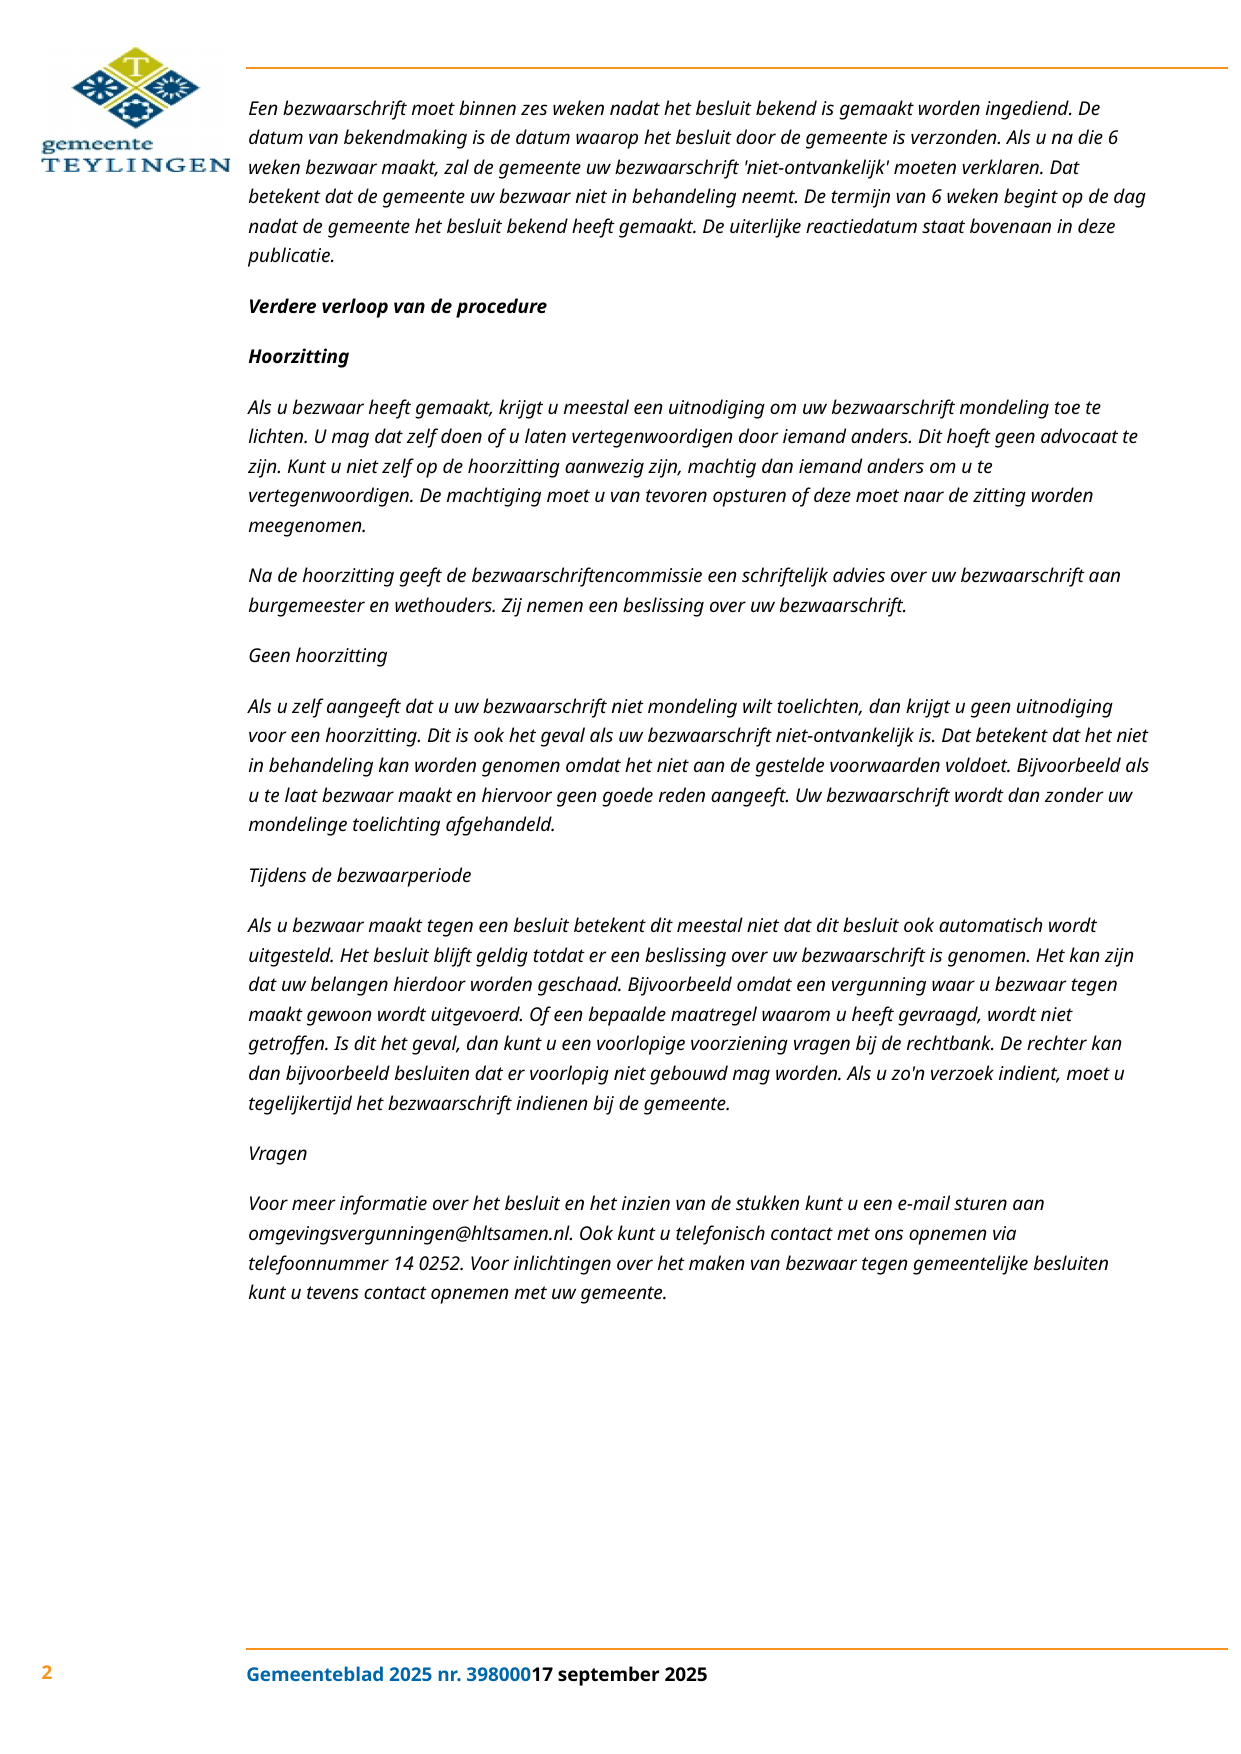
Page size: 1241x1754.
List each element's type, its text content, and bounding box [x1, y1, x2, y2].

text Als u zelf aangeeft dat u uw bezwaarschrift niet mondeling wilt toelichten, dan krijgt u geen uitnodiging voor een hoorzitting. Dit is ook het geval als uw bezwaarschrift niet-ontvankelijk is. Dat betekent dat het niet in behandeling kan worden genomen omdat het niet aan de gestelde voorwaarden voldoet. Bijvoorbeeld als u te laat bezwaar maakt en hiervoor geen goede reden aangeeft. Uw bezwaarschrift wordt dan zonder uw mondelinge toelichting afgehandeld. [248, 693, 1152, 837]
text Geen hoorzitting [248, 643, 1152, 668]
text Verdere verloop van de procedure [248, 293, 1152, 319]
text Vragen [248, 1140, 1152, 1166]
text Na de hoorzitting geeft de bezwaarschriftencommissie een schriftelijk advies over uw bezwaarschrift aan burgemeester en wethouders. Zij nemen een beslissing over uw bezwaarschrift. [248, 563, 1152, 618]
text Hoorzitting [248, 343, 1152, 369]
text Als u bezwaar maakt tegen een besluit betekent dit meestal niet dat dit besluit ook automatisch wordt uitgesteld. Het besluit blijft geldig totdat er een beslissing over uw bezwaarschrift is genomen. Het kan zijn dat uw belangen hierdoor worden geschaad. Bijvoorbeeld omdat een vergunning waar u bezwaar tegen maakt gewoon wordt uitgevoerd. Of een bepaalde maatregel waarom u heeft gevraagd, wordt niet getroffen. Is dit het geval, dan kunt u een voorlopige voorziening vragen bij de rechtbank. De rechter kan dan bijvoorbeeld besluiten dat er voorlopig niet gebouwd mag worden. Als u zo'n verzoek indient, moet u tegelijkertijd het bezwaarschrift indienen bij de gemeente. [248, 912, 1152, 1116]
text Tijdens de bezwaarperiode [248, 862, 1152, 888]
picture [41, 47, 231, 172]
text Een bezwaarschrift moet binnen zes weken nadat het besluit bekend is gemaakt worden ingediend. De datum van bekendmaking is de datum waarop het besluit door de gemeente is verzonden. Als u na die 6 weken bezwaar maakt, zal de gemeente uw bezwaarschrift 'niet-ontvankelijk' moeten verklaren. Dat betekent dat de gemeente uw bezwaar niet in behandeling neemt. De termijn van 6 weken begint op de dag nadat de gemeente het besluit bekend heeft gemaakt. De uiterlijke reactiedatum staat bovenaan in deze publicatie. [248, 95, 1152, 268]
text Voor meer informatie over het besluit en het inzien van de stukken kunt u een e-mail sturen aan omgevingsvergunningen@hltsamen.nl. Ook kunt u telefonisch contact met ons opnemen via telefoonnummer 14 0252. Voor inlichtingen over het maken van bezwaar tegen gemeentelijke besluiten kunt u tevens contact opnemen met uw gemeente. [248, 1191, 1152, 1305]
text Als u bezwaar heeft gemaakt, krijgt u meestal een uitnodiging om uw bezwaarschrift mondeling toe te lichten. U mag dat zelf doen of u laten vertegenwoordigen door iemand anders. Dit hoeft geen advocaat te zijn. Kunt u niet zelf op de hoorzitting aanwezig zijn, machtig dan iemand anders om u te vertegenwoordigen. De machtiging moet u van tevoren opsturen of deze moet naar de zitting worden meegenomen. [248, 394, 1152, 538]
